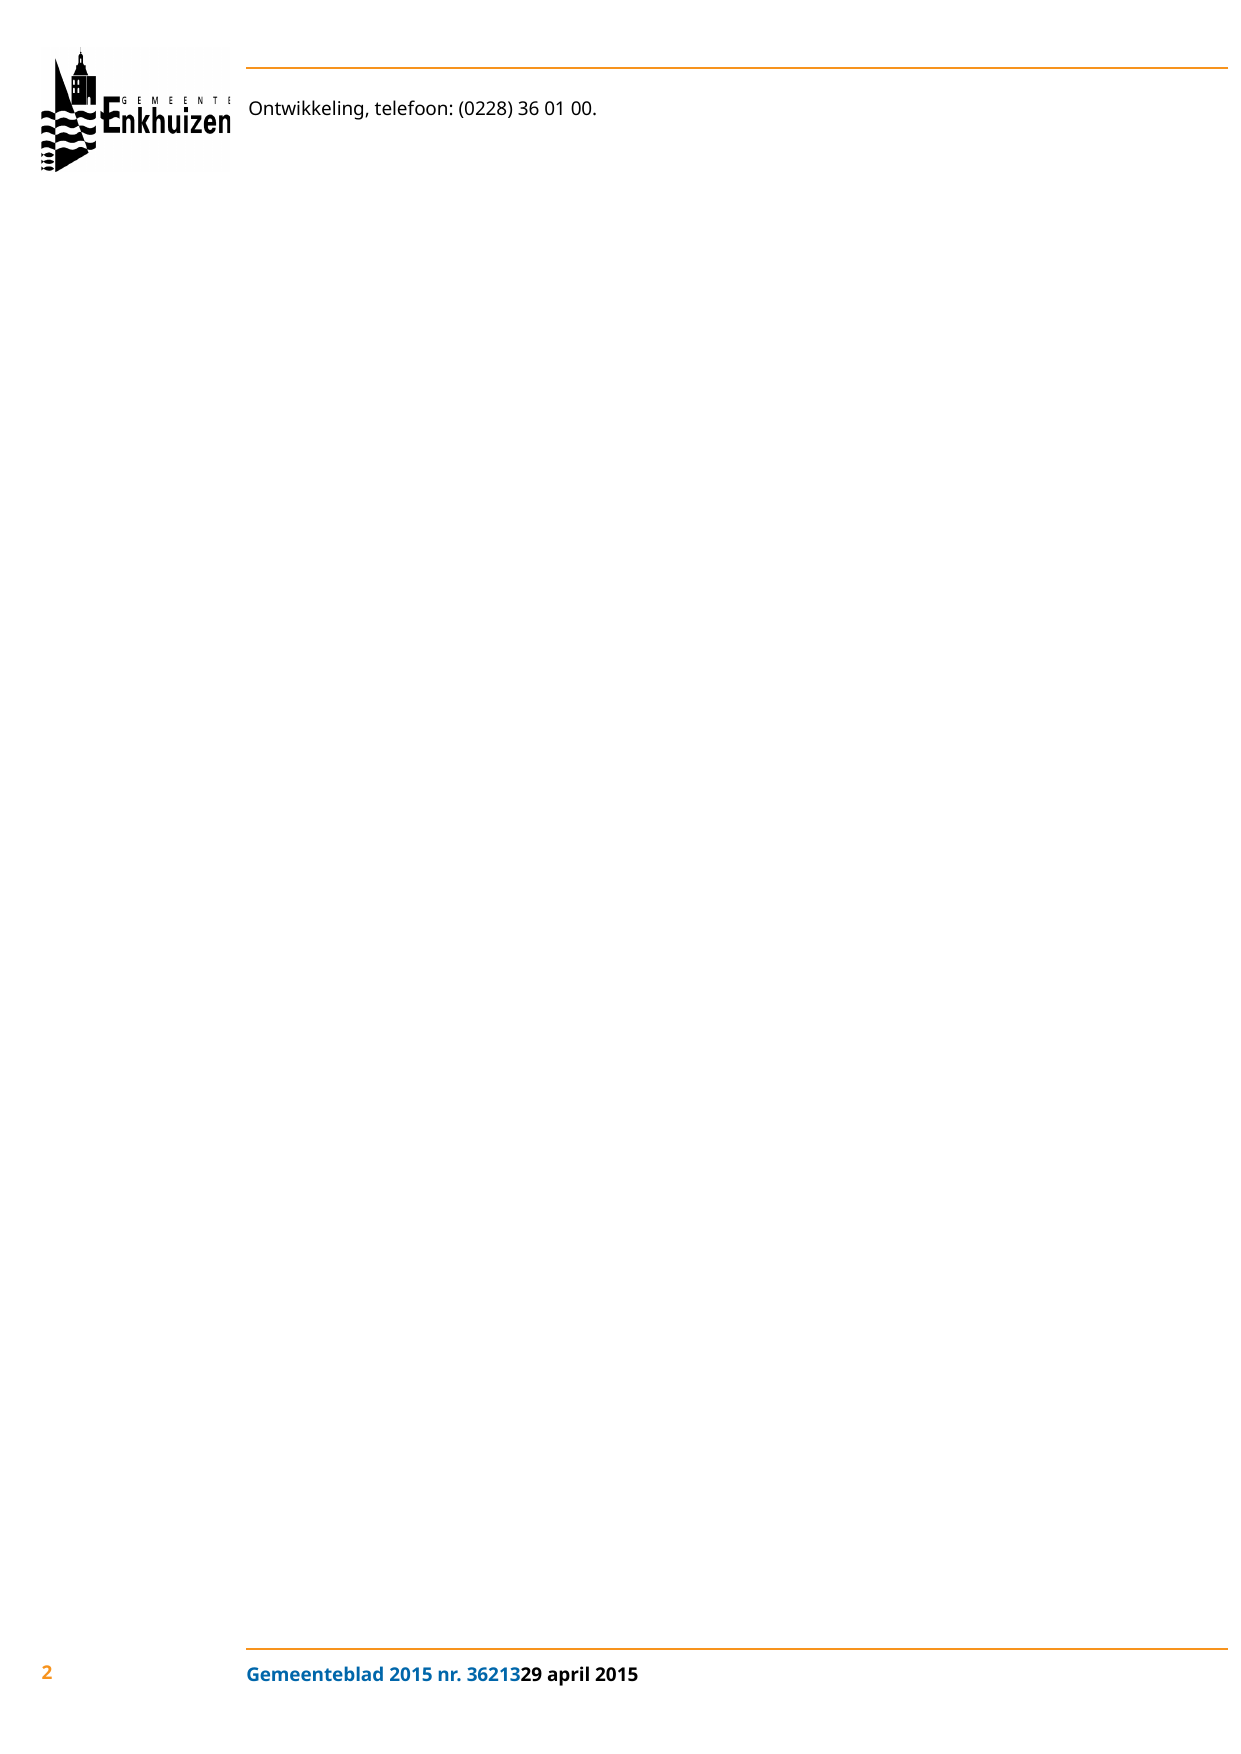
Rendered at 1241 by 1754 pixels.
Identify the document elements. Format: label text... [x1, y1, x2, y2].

picture [41, 47, 231, 172]
text Ontwikkeling, telefoon: (0228) 36 01 00. [248, 95, 1152, 121]
